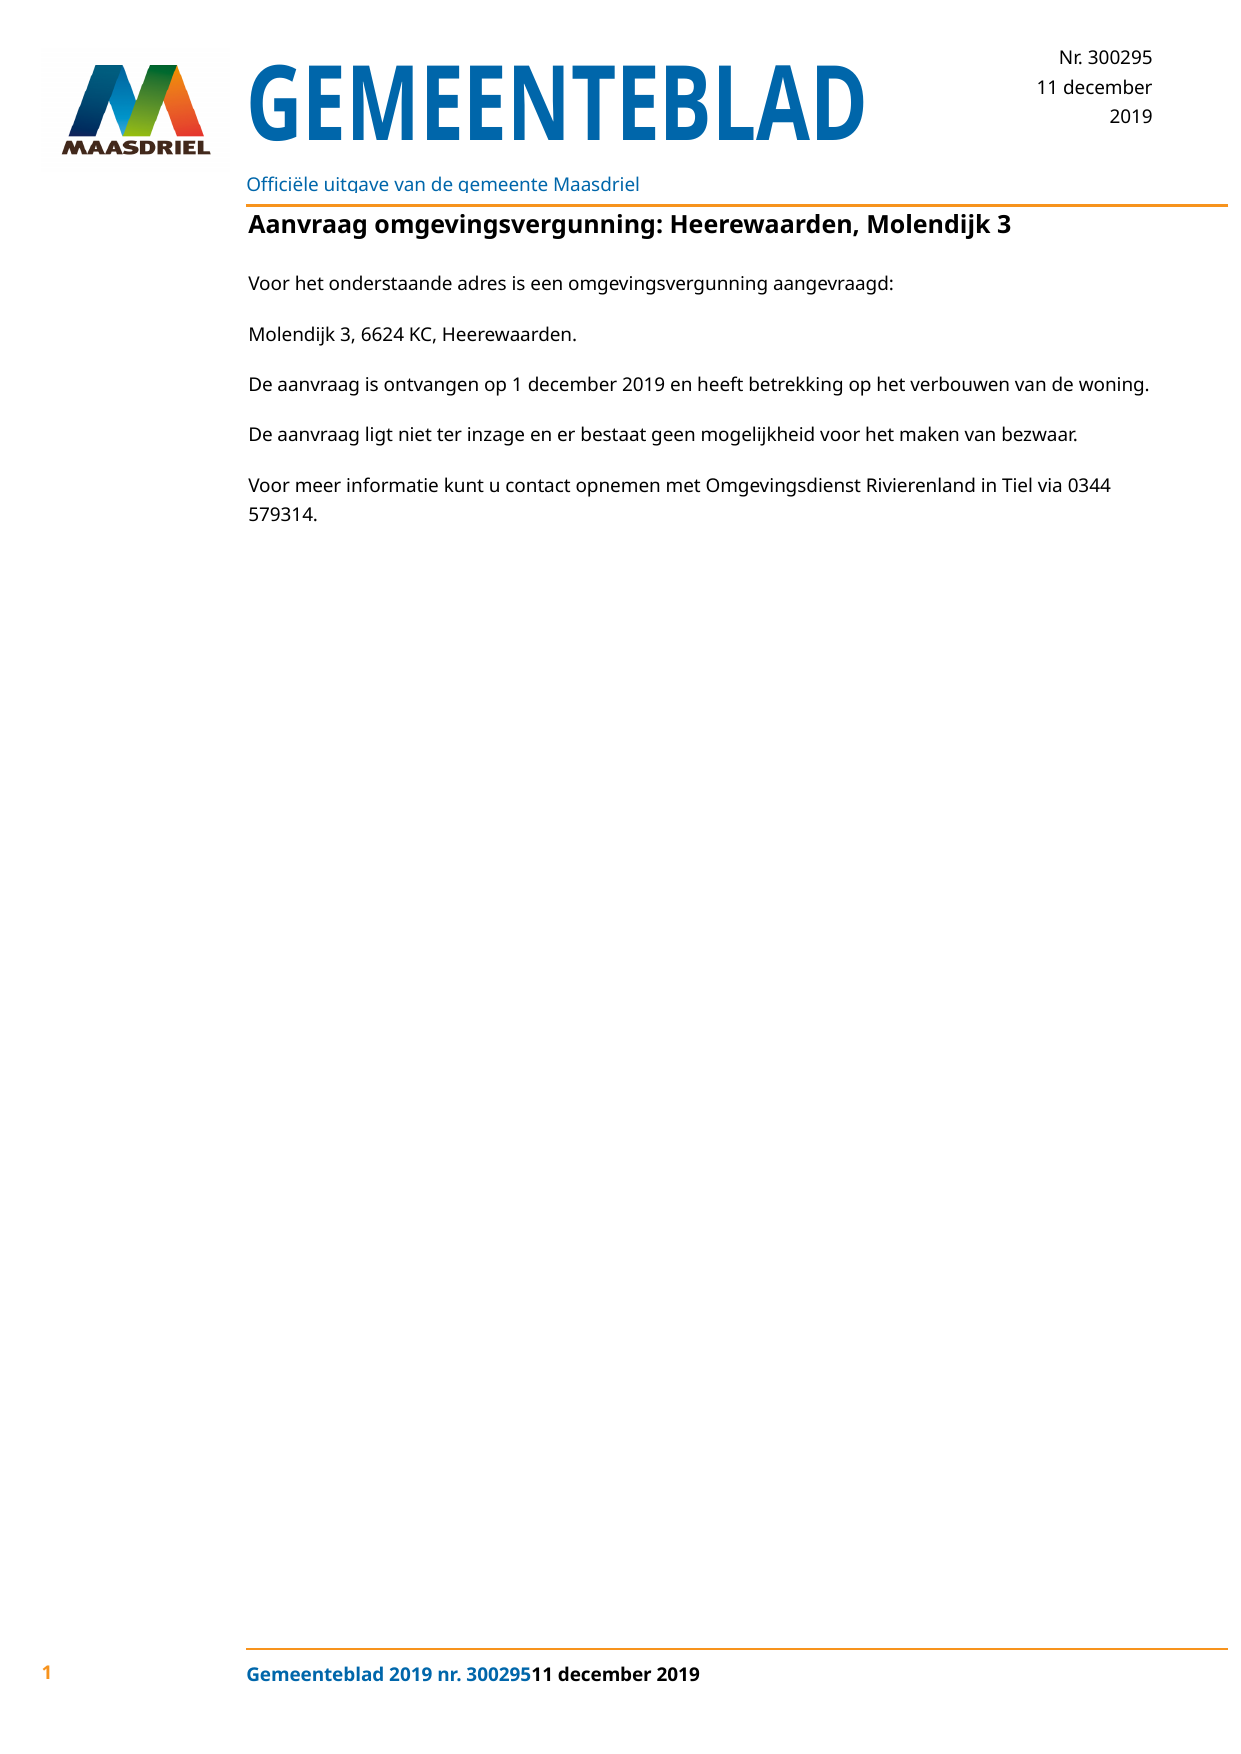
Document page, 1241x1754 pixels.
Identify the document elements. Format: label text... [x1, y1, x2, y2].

text Molendijk 3, 6624 KC, Heerewaarden. [248, 321, 1152, 346]
text De aanvraag is ontvangen op 1 december 2019 en heeft betrekking op het verbouwen van de woning. [248, 371, 1152, 397]
text Voor meer informatie kunt u contact opnemen met Omgevingsdienst Rivierenland in Tiel via 0344 579314. [248, 472, 1152, 527]
text De aanvraag ligt niet ter inzage en er bestaat geen mogelijkheid voor het maken van bezwaar. [248, 422, 1152, 447]
picture [41, 47, 231, 172]
text Voor het onderstaande adres is een omgevingsvergunning aangevraagd: [248, 270, 1152, 296]
text Aanvraag omgevingsvergunning: Heerewaarden, Molendijk 3 [248, 207, 1152, 241]
